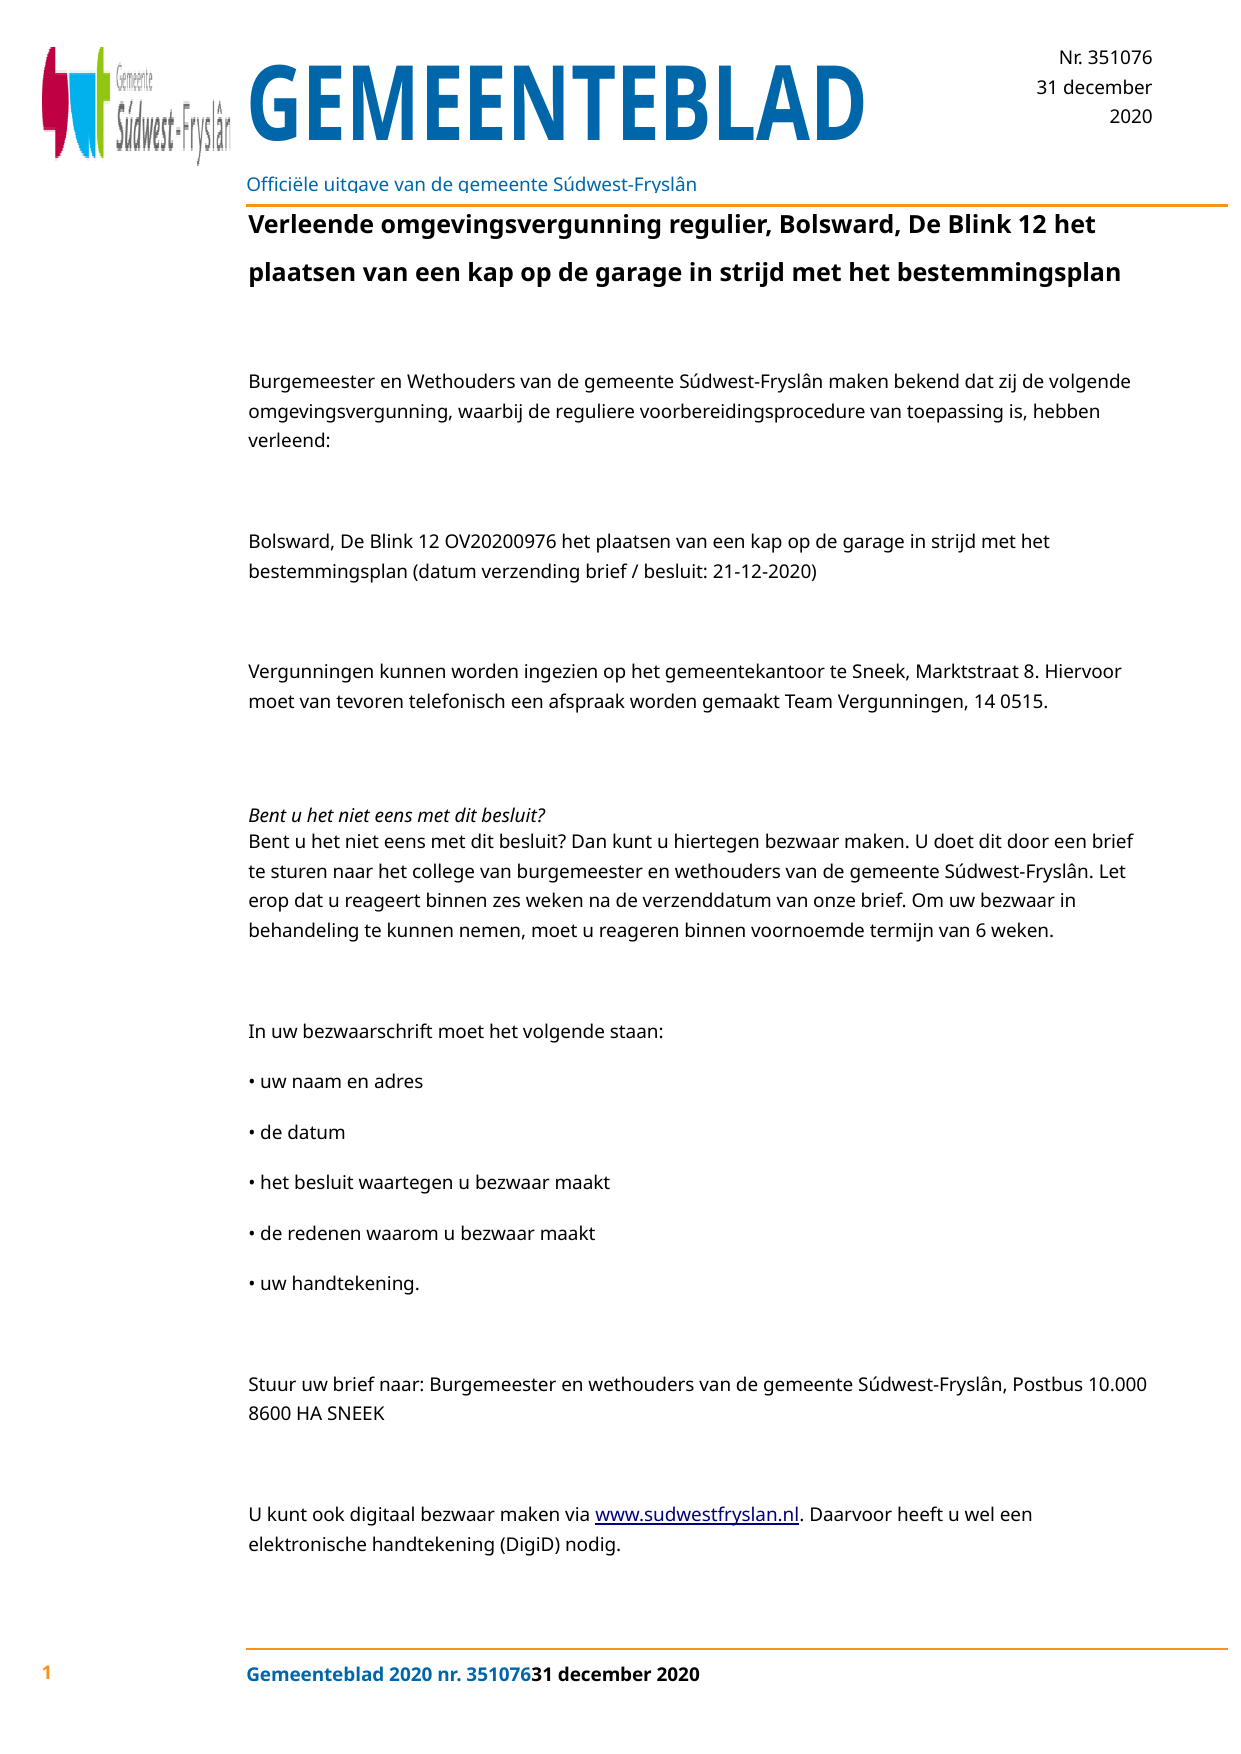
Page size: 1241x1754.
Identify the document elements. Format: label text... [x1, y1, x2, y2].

text • de redenen waarom u bezwaar maakt [248, 1220, 1152, 1245]
text Burgemeester en Wethouders van de gemeente Súdwest-Fryslân maken bekend dat zij de volgende omgevingsvergunning, waarbij de reguliere voorbereidingsprocedure van toepassing is, hebben verleend: [248, 368, 1152, 453]
text In uw bezwaarschrift moet het volgende staan: [248, 1018, 1152, 1044]
picture [41, 47, 231, 172]
text Vergunningen kunnen worden ingezien op het gemeentekantoor te Sneek, Marktstraat 8. Hiervoor moet van tevoren telefonisch een afspraak worden gemaakt Team Vergunningen, 14 0515. [248, 659, 1152, 714]
text Verleende omgevingsvergunning regulier, Bolsward, De Blink 12 het plaatsen van een kap op de garage in strijd met het bestemmingsplan [248, 207, 1152, 288]
text Stuur uw brief naar: Burgemeester en wethouders van de gemeente Súdwest-Fryslân, Postbus 10.000 8600 HA SNEEK [248, 1371, 1152, 1426]
text • uw handtekening. [248, 1270, 1152, 1296]
text • het besluit waartegen u bezwaar maakt [248, 1169, 1152, 1195]
text Bent u het niet eens met dit besluit? Dan kunt u hiertegen bezwaar maken. U doet dit door een brief te sturen naar het college van burgemeester en wethouders van de gemeente Súdwest-Fryslân. Let erop dat u reageert binnen zes weken na de verzenddatum van onze brief. Om uw bezwaar in behandeling te kunnen nemen, moet u reageren binnen voornoemde termijn van 6 weken. [248, 828, 1152, 943]
text • de datum [248, 1119, 1152, 1144]
text Bent u het niet eens met dit besluit? [248, 803, 1152, 828]
text U kunt ook digitaal bezwaar maken via www.sudwestfryslan.nl. Daarvoor heeft u wel een elektronische handtekening (DigiD) nodig. [248, 1501, 1152, 1557]
text • uw naam en adres [248, 1068, 1152, 1094]
text Bolsward, De Blink 12 OV20200976 het plaatsen van een kap op de garage in strijd met het bestemmingsplan (datum verzending brief / besluit: 21-12-2020) [248, 528, 1152, 584]
